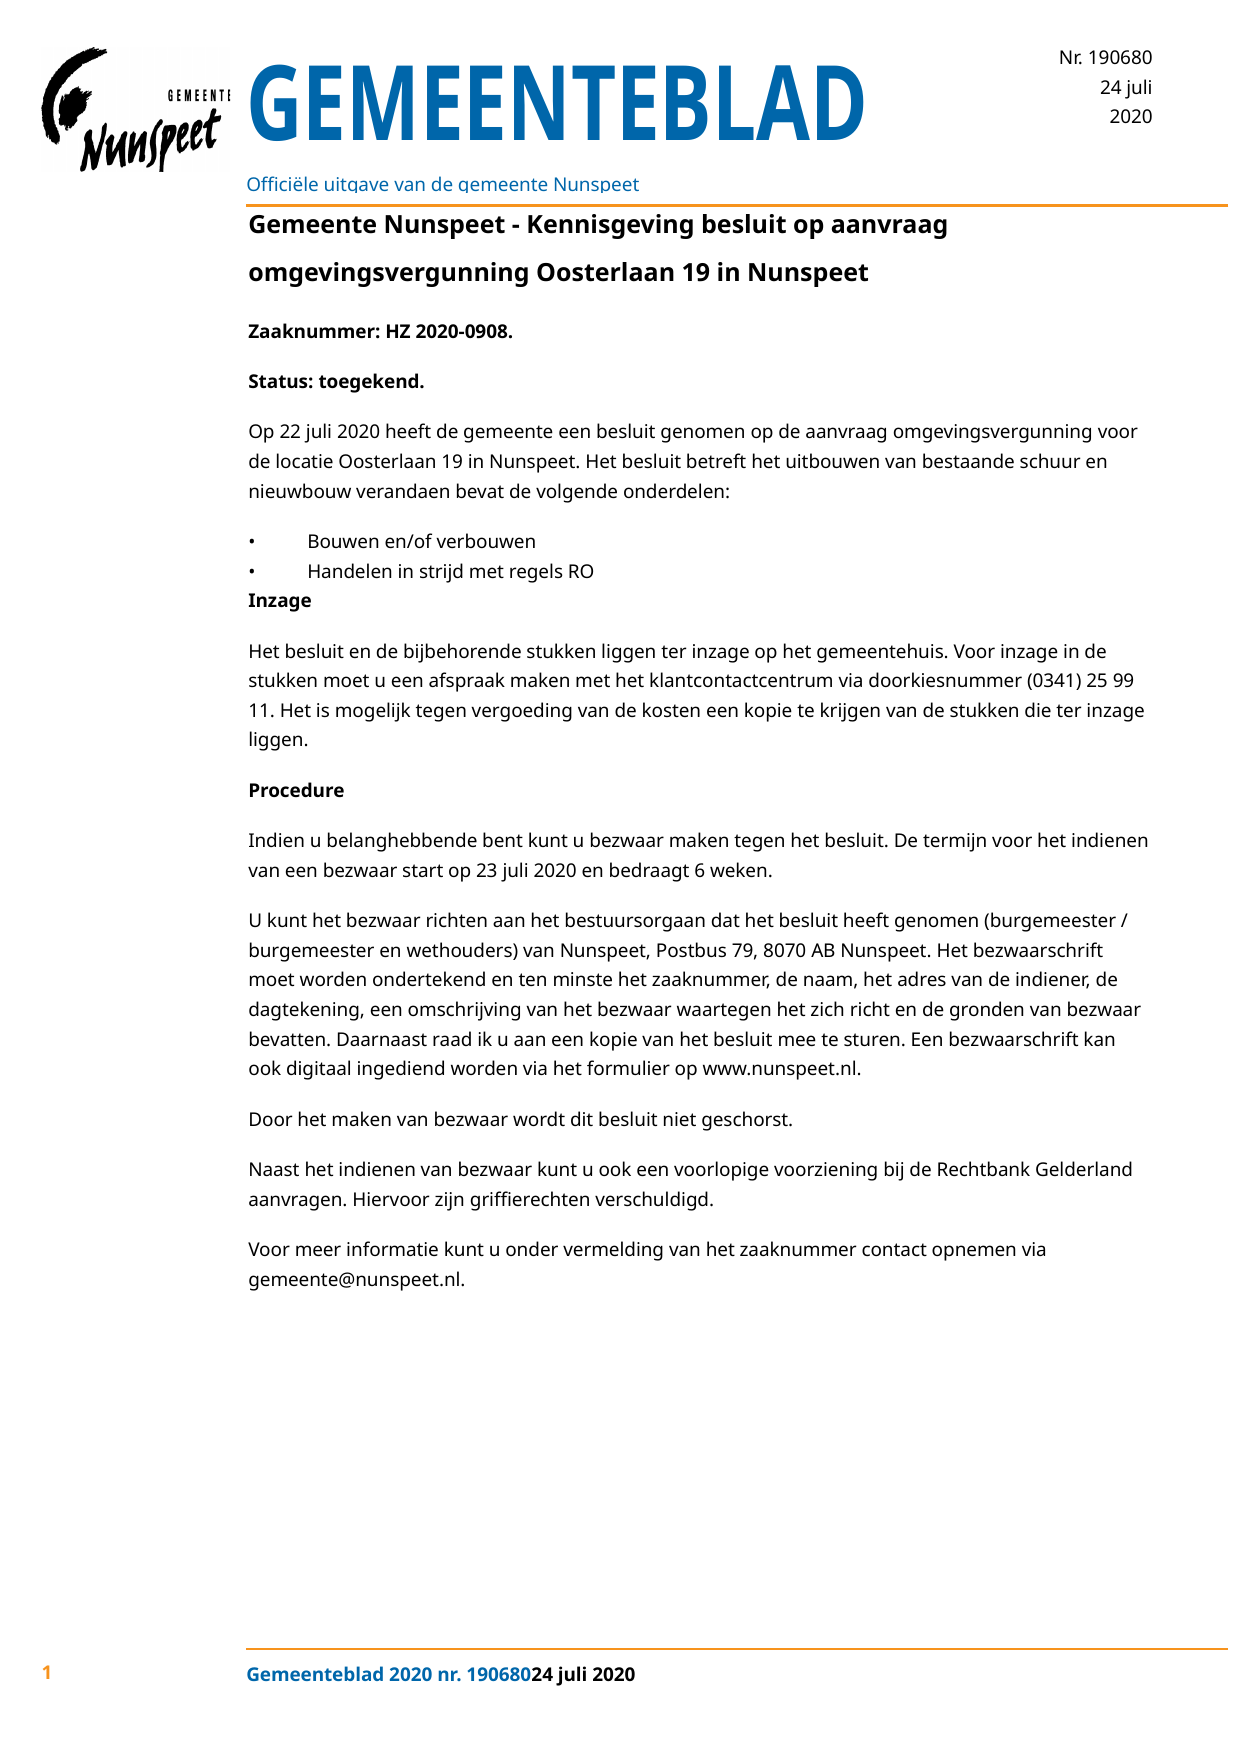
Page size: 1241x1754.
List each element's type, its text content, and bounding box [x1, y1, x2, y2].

text Gemeente Nunspeet - Kennisgeving besluit op aanvraag omgevingsvergunning Oosterlaan 19 in Nunspeet [248, 207, 1152, 288]
text Het besluit en de bijbehorende stukken liggen ter inzage op het gemeentehuis. Voor inzage in de stukken moet u een afspraak maken met het klantcontactcentrum via doorkiesnummer (0341) 25 99 11. Het is mogelijk tegen vergoeding van de kosten een kopie te krijgen van de stukken die ter inzage liggen. [248, 638, 1152, 752]
list Bouwen en/of verbouwen [248, 528, 1152, 554]
text Door het maken van bezwaar wordt dit besluit niet geschorst. [248, 1106, 1152, 1132]
text Inzage [248, 587, 1152, 613]
picture [41, 47, 231, 172]
text Voor meer informatie kunt u onder vermelding van het zaaknummer contact opnemen via gemeente@nunspeet.nl. [248, 1236, 1152, 1292]
text Op 22 juli 2020 heeft de gemeente een besluit genomen op de aanvraag omgevingsvergunning voor de locatie Oosterlaan 19 in Nunspeet. Het besluit betreft het uitbouwen van bestaande schuur en nieuwbouw verandaen bevat de volgende onderdelen: [248, 419, 1152, 504]
text Procedure [248, 777, 1152, 803]
list Handelen in strijd met regels RO [248, 558, 1152, 584]
text Indien u belanghebbende bent kunt u bezwaar maken tegen het besluit. De termijn voor het indienen van een bezwaar start op 23 juli 2020 en bedraagt 6 weken. [248, 827, 1152, 883]
text U kunt het bezwaar richten aan het bestuursorgaan dat het besluit heeft genomen (burgemeester / burgemeester en wethouders) van Nunspeet, Postbus 79, 8070 AB Nunspeet. Het bezwaarschrift moet worden ondertekend en ten minste het zaaknummer, de naam, het adres van de indiener, de dagtekening, een omschrijving van het bezwaar waartegen het zich richt en de gronden van bezwaar bevatten. Daarnaast raad ik u aan een kopie van het besluit mee te sturen. Een bezwaarschrift kan ook digitaal ingediend worden via het formulier op www.nunspeet.nl. [248, 907, 1152, 1081]
text Status: toegekend. [248, 368, 1152, 394]
text Naast het indienen van bezwaar kunt u ook een voorlopige voorziening bij de Rechtbank Gelderland aanvragen. Hiervoor zijn griffierechten verschuldigd. [248, 1156, 1152, 1212]
text Zaaknummer: HZ 2020-0908. [248, 318, 1152, 344]
